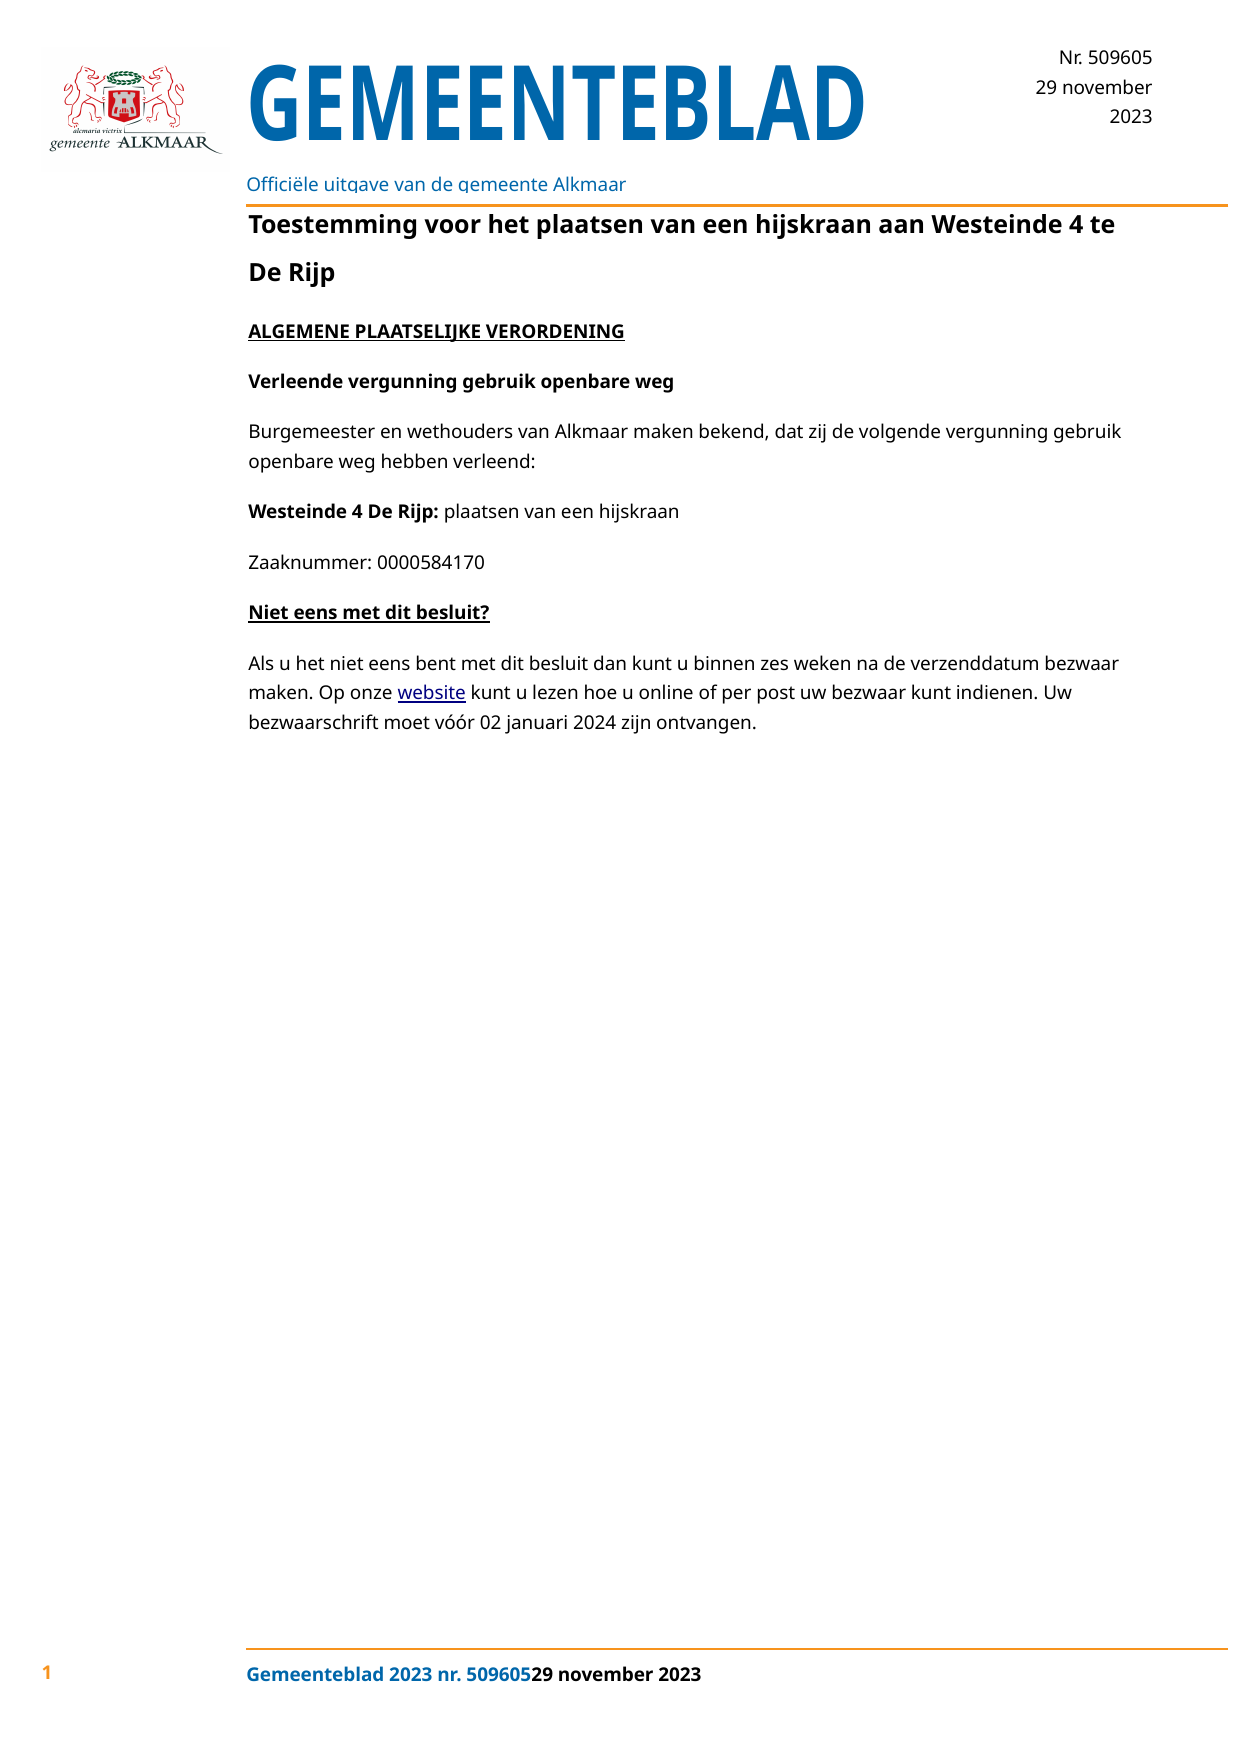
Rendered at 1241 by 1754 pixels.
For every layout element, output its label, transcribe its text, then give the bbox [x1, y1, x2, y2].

text Westeinde 4 De Rijp: plaatsen van een hijskraan [248, 499, 1152, 524]
text Als u het niet eens bent met dit besluit dan kunt u binnen zes weken na de verzenddatum bezwaar maken. Op onze website kunt u lezen hoe u online of per post uw bezwaar kunt indienen. Uw bezwaarschrift moet vóór 02 januari 2024 zijn ontvangen. [248, 650, 1152, 735]
text ALGEMENE PLAATSELIJKE VERORDENING [248, 318, 1152, 344]
text Zaaknummer: 0000584170 [248, 549, 1152, 575]
text Niet eens met dit besluit? [248, 599, 1152, 625]
text Burgemeester en wethouders van Alkmaar maken bekend, dat zij de volgende vergunning gebruik openbare weg hebben verleend: [248, 419, 1152, 474]
picture [41, 47, 231, 172]
text Toestemming voor het plaatsen van een hijskraan aan Westeinde 4 te De Rijp [248, 207, 1152, 288]
text Verleende vergunning gebruik openbare weg [248, 368, 1152, 394]
